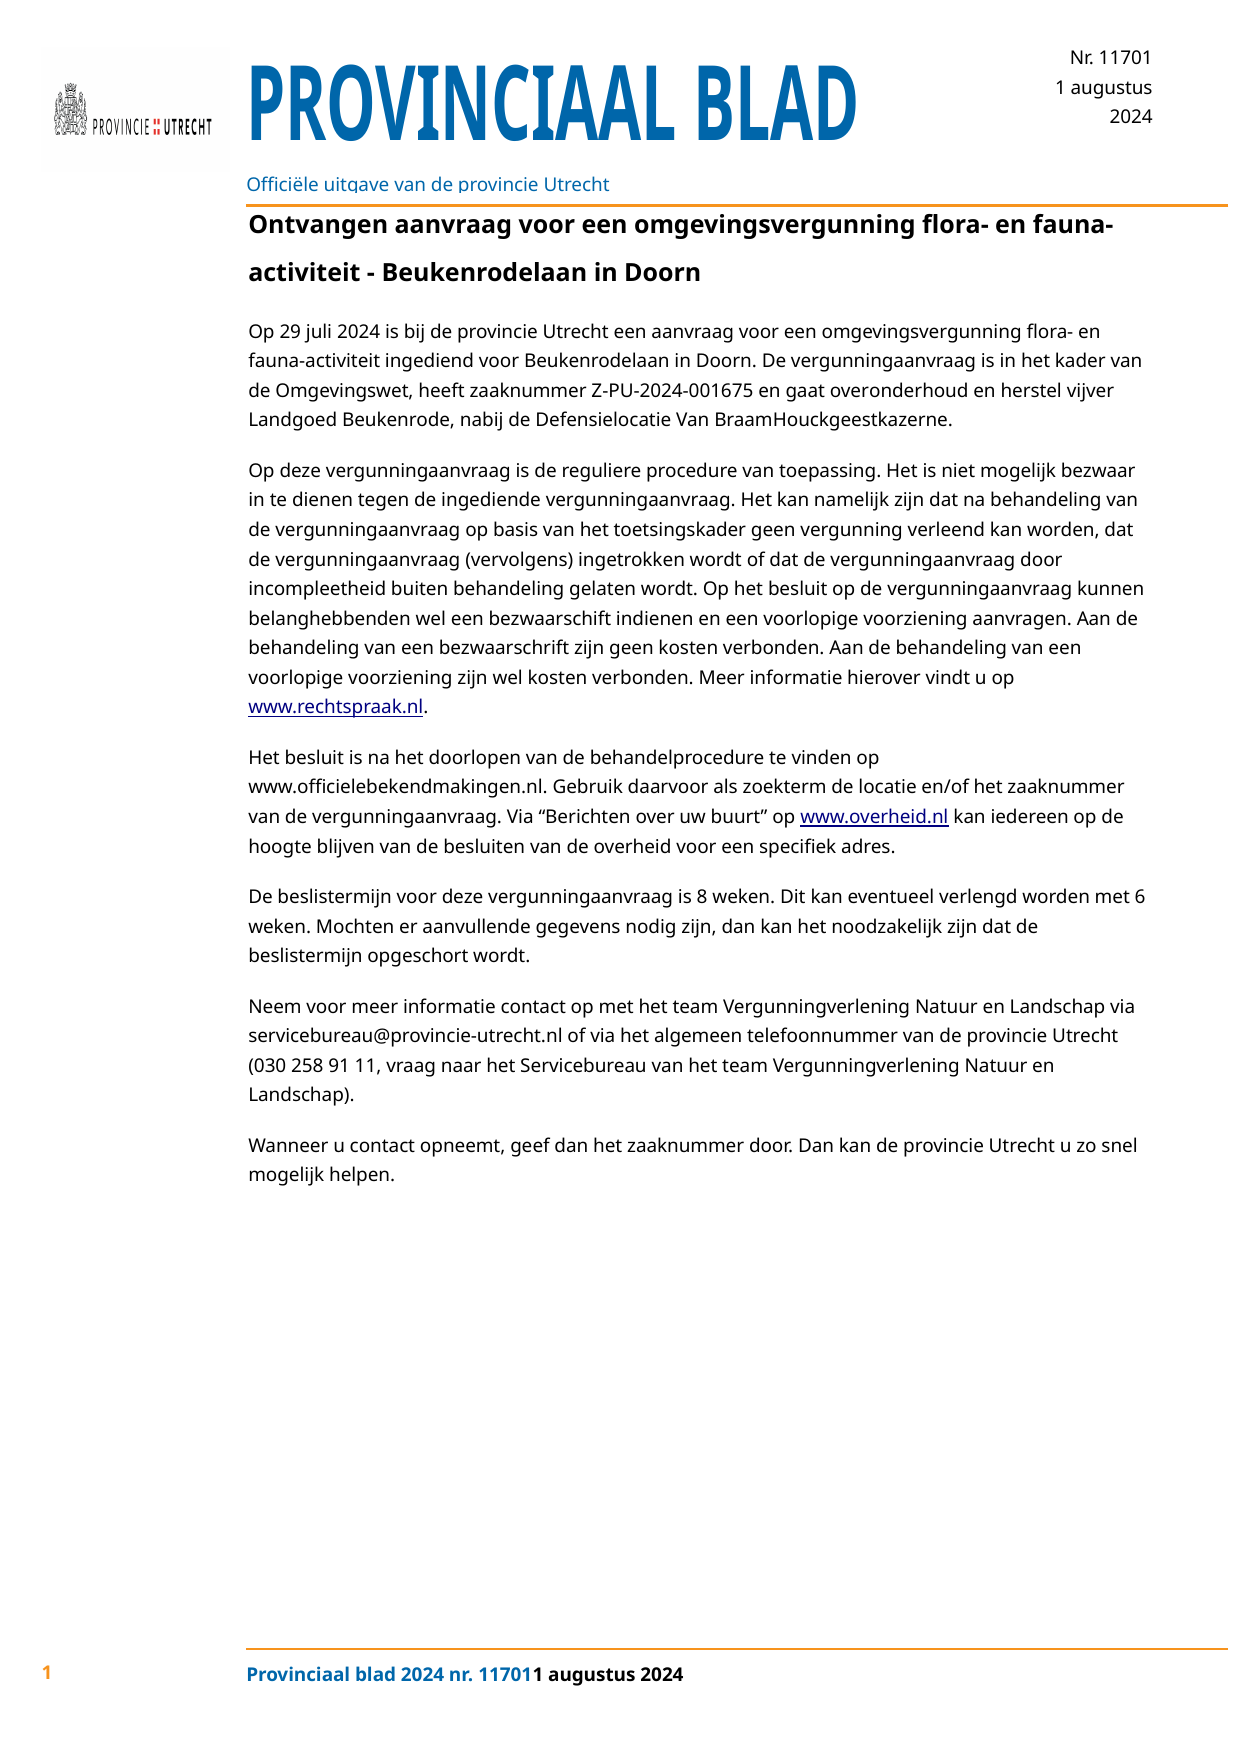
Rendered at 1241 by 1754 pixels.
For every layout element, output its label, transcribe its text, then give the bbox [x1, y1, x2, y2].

text Neem voor meer informatie contact op met het team Vergunningverlening Natuur en Landschap via servicebureau@provincie-utrecht.nl of via het algemeen telefoonnummer van de provincie Utrecht (030 258 91 11, vraag naar het Servicebureau van het team Vergunningverlening Natuur en Landschap). [248, 993, 1152, 1107]
text Op deze vergunningaanvraag is de reguliere procedure van toepassing. Het is niet mogelijk bezwaar in te dienen tegen de ingediende vergunningaanvraag. Het kan namelijk zijn dat na behandeling van de vergunningaanvraag op basis van het toetsingskader geen vergunning verleend kan worden, dat de vergunningaanvraag (vervolgens) ingetrokken wordt of dat de vergunningaanvraag door incompleetheid buiten behandeling gelaten wordt. Op het besluit op de vergunningaanvraag kunnen belanghebbenden wel een bezwaarschift indienen en een voorlopige voorziening aanvragen. Aan de behandeling van een bezwaarschrift zijn geen kosten verbonden. Aan de behandeling van een voorlopige voorziening zijn wel kosten verbonden. Meer informatie hierover vindt u op www.rechtspraak.nl. [248, 457, 1152, 719]
picture [41, 47, 231, 172]
text Ontvangen aanvraag voor een omgevingsvergunning flora- en fauna-activiteit - Beukenrodelaan in Doorn [248, 207, 1152, 288]
text Wanneer u contact opneemt, geef dan het zaaknummer door. Dan kan de provincie Utrecht u zo snel mogelijk helpen. [248, 1132, 1152, 1187]
text Op 29 juli 2024 is bij de provincie Utrecht een aanvraag voor een omgevingsvergunning flora- en fauna-activiteit ingediend voor Beukenrodelaan in Doorn. De vergunningaanvraag is in het kader van de Omgevingswet, heeft zaaknummer Z-PU-2024-001675 en gaat overonderhoud en herstel vijver Landgoed Beukenrode, nabij de Defensielocatie Van BraamHouckgeestkazerne. [248, 318, 1152, 432]
text Het besluit is na het doorlopen van de behandelprocedure te vinden op www.officielebekendmakingen.nl. Gebruik daarvoor als zoekterm de locatie en/of het zaaknummer van de vergunningaanvraag. Via “Berichten over uw buurt” op www.overheid.nl kan iedereen op de hoogte blijven van de besluiten van de overheid voor een specifiek adres. [248, 744, 1152, 859]
text De beslistermijn voor deze vergunningaanvraag is 8 weken. Dit kan eventueel verlengd worden met 6 weken. Mochten er aanvullende gegevens nodig zijn, dan kan het noodzakelijk zijn dat de beslistermijn opgeschort wordt. [248, 883, 1152, 968]
